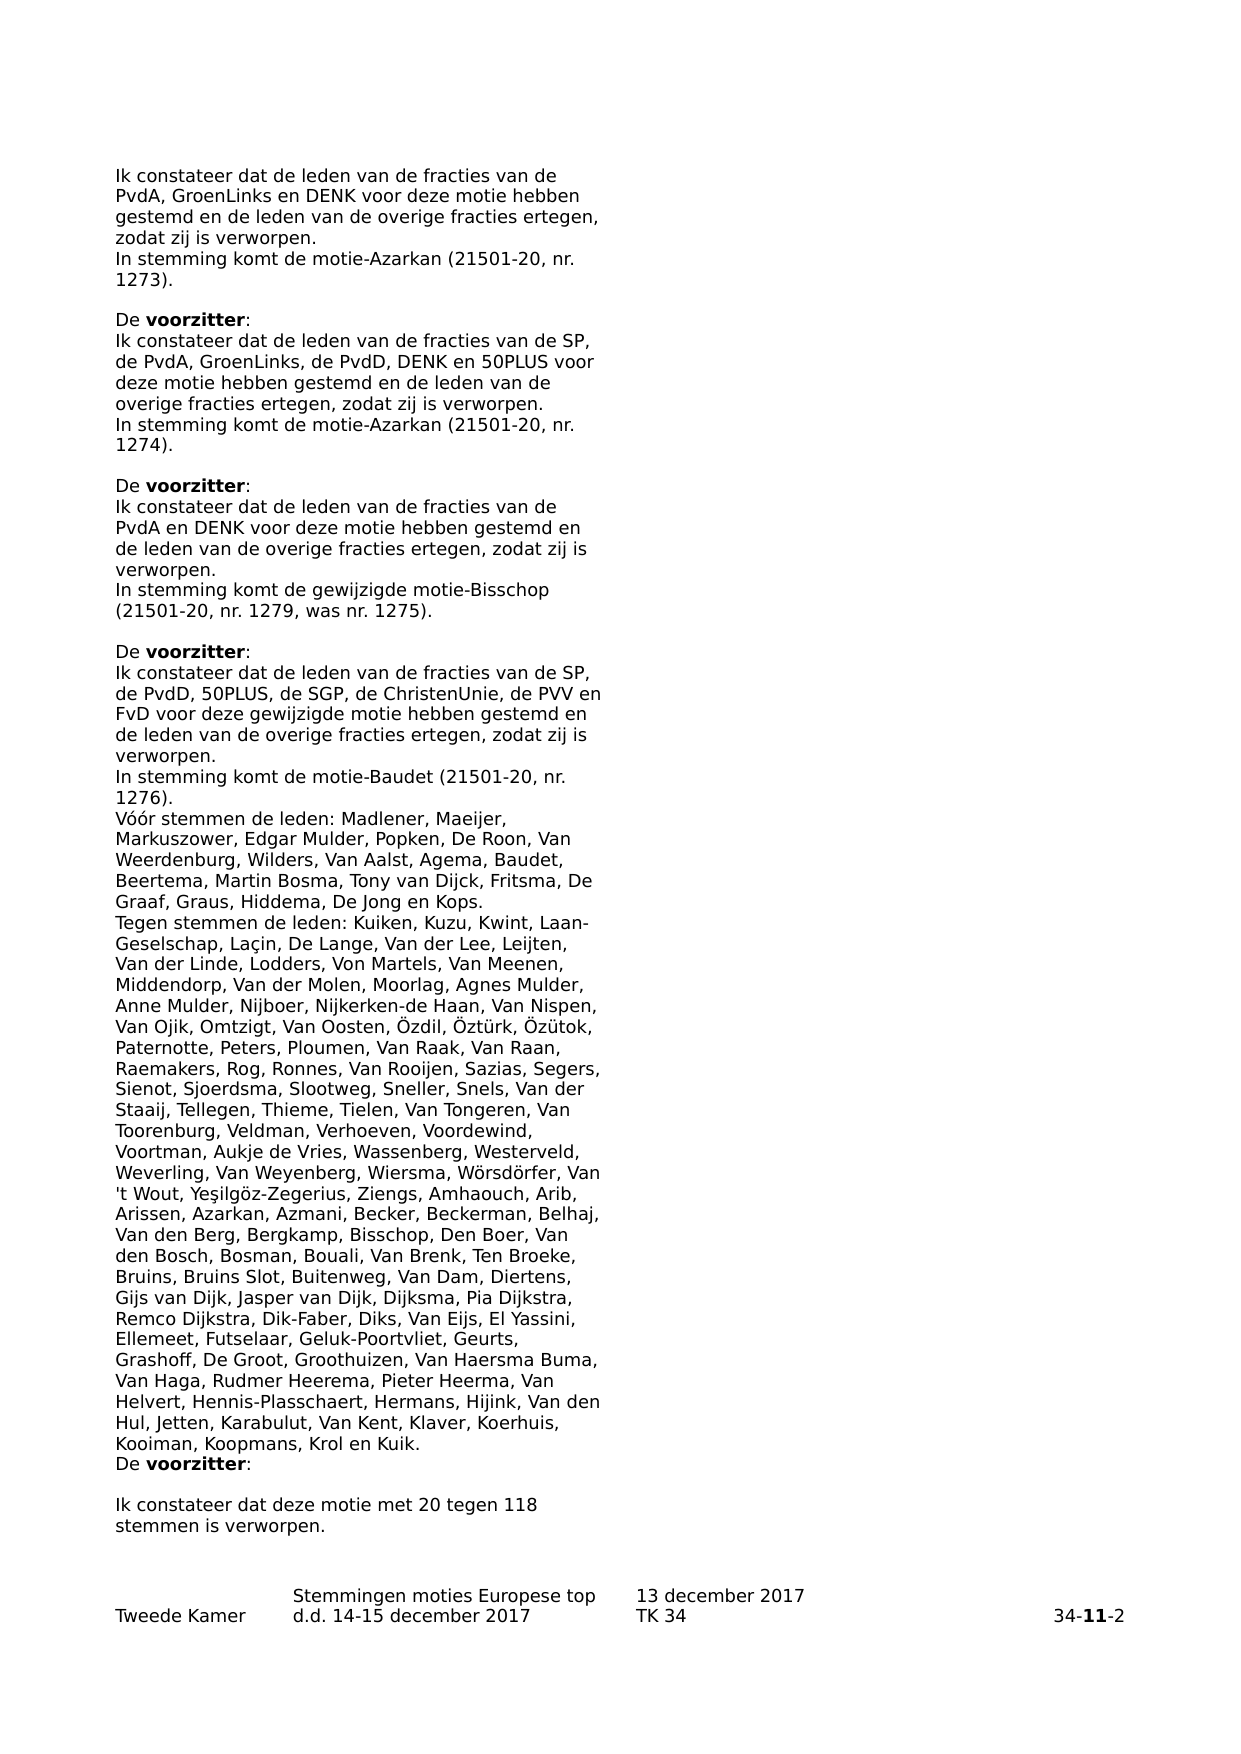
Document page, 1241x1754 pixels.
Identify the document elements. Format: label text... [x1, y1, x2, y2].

text In stemming komt de motie-Baudet (21501-20, nr. 1276). [115, 767, 605, 808]
text De voorzitter: [115, 1454, 605, 1475]
text In stemming komt de motie-Azarkan (21501-20, nr. 1273). [115, 249, 605, 290]
text De voorzitter: [115, 310, 605, 331]
text In stemming komt de motie-Azarkan (21501-20, nr. 1274). [115, 414, 605, 456]
text Ik constateer dat de leden van de fracties van de SP, de PvdD, 50PLUS, de SGP, de ChristenUnie, de PVV en FvD voor deze gewijzigde motie hebben gestemd en de leden van de overige fracties ertegen, zodat zij is verworpen. [115, 662, 605, 767]
text Ik constateer dat deze motie met 20 tegen 118 stemmen is verworpen. [115, 1495, 605, 1536]
text Ik constateer dat de leden van de fracties van de PvdA en DENK voor deze motie hebben gestemd en de leden van de overige fracties ertegen, zodat zij is verworpen. [115, 497, 605, 580]
text Ik constateer dat de leden van de fracties van de PvdA, GroenLinks en DENK voor deze motie hebben gestemd en de leden van de overige fracties ertegen, zodat zij is verworpen. [115, 165, 605, 249]
text Ik constateer dat de leden van de fracties van de SP, de PvdA, GroenLinks, de PvdD, DENK en 50PLUS voor deze motie hebben gestemd en de leden van de overige fracties ertegen, zodat zij is verworpen. [115, 331, 605, 414]
text In stemming komt de gewijzigde motie-Bisschop (21501-20, nr. 1279, was nr. 1275). [115, 580, 605, 622]
text De voorzitter: [115, 642, 605, 662]
text Tegen stemmen de leden: Kuiken, Kuzu, Kwint, Laan-Geselschap, Laçin, De Lange, Van der Lee, Leijten, Van der Linde, Lodders, Von Martels, Van Meenen, Middendorp, Van der Molen, Moorlag, Agnes Mulder, Anne Mulder, Nijboer, Nijkerken-de Haan, Van Nispen, Van Ojik, Omtzigt, Van Oosten, Özdil, Öztürk, Özütok, Paternotte, Peters, Ploumen, Van Raak, Van Raan, Raemakers, Rog, Ronnes, Van Rooijen, Sazias, Segers, Sienot, Sjoerdsma, Slootweg, Sneller, Snels, Van der Staaij, Tellegen, Thieme, Tielen, Van Tongeren, Van Toorenburg, Veldman, Verhoeven, Voordewind, Voortman, Aukje de Vries, Wassenberg, Westerveld, Weverling, Van Weyenberg, Wiersma, Wörsdörfer, Van 't Wout, Yeşilgöz-Zegerius, Ziengs, Amhaouch, Arib, Arissen, Azarkan, Azmani, Becker, Beckerman, Belhaj, Van den Berg, Bergkamp, Bisschop, Den Boer, Van den Bosch, Bosman, Bouali, Van Brenk, Ten Broeke, Bruins, Bruins Slot, Buitenweg, Van Dam, Diertens, Gijs van Dijk, Jasper van Dijk, Dijksma, Pia Dijkstra, Remco Dijkstra, Dik-Faber, Diks, Van Eijs, El Yassini, Ellemeet, Futselaar, Geluk-Poortvliet, Geurts, Grashoff, De Groot, Groothuizen, Van Haersma Buma, Van Haga, Rudmer Heerema, Pieter Heerma, Van Helvert, Hennis-Plasschaert, Hermans, Hijink, Van den Hul, Jetten, Karabulut, Van Kent, Klaver, Koerhuis, Kooiman, Koopmans, Krol en Kuik. [115, 912, 605, 1454]
text Vóór stemmen de leden: Madlener, Maeijer, Markuszower, Edgar Mulder, Popken, De Roon, Van Weerdenburg, Wilders, Van Aalst, Agema, Baudet, Beertema, Martin Bosma, Tony van Dijck, Fritsma, De Graaf, Graus, Hiddema, De Jong en Kops. [115, 808, 605, 912]
text De voorzitter: [115, 476, 605, 497]
